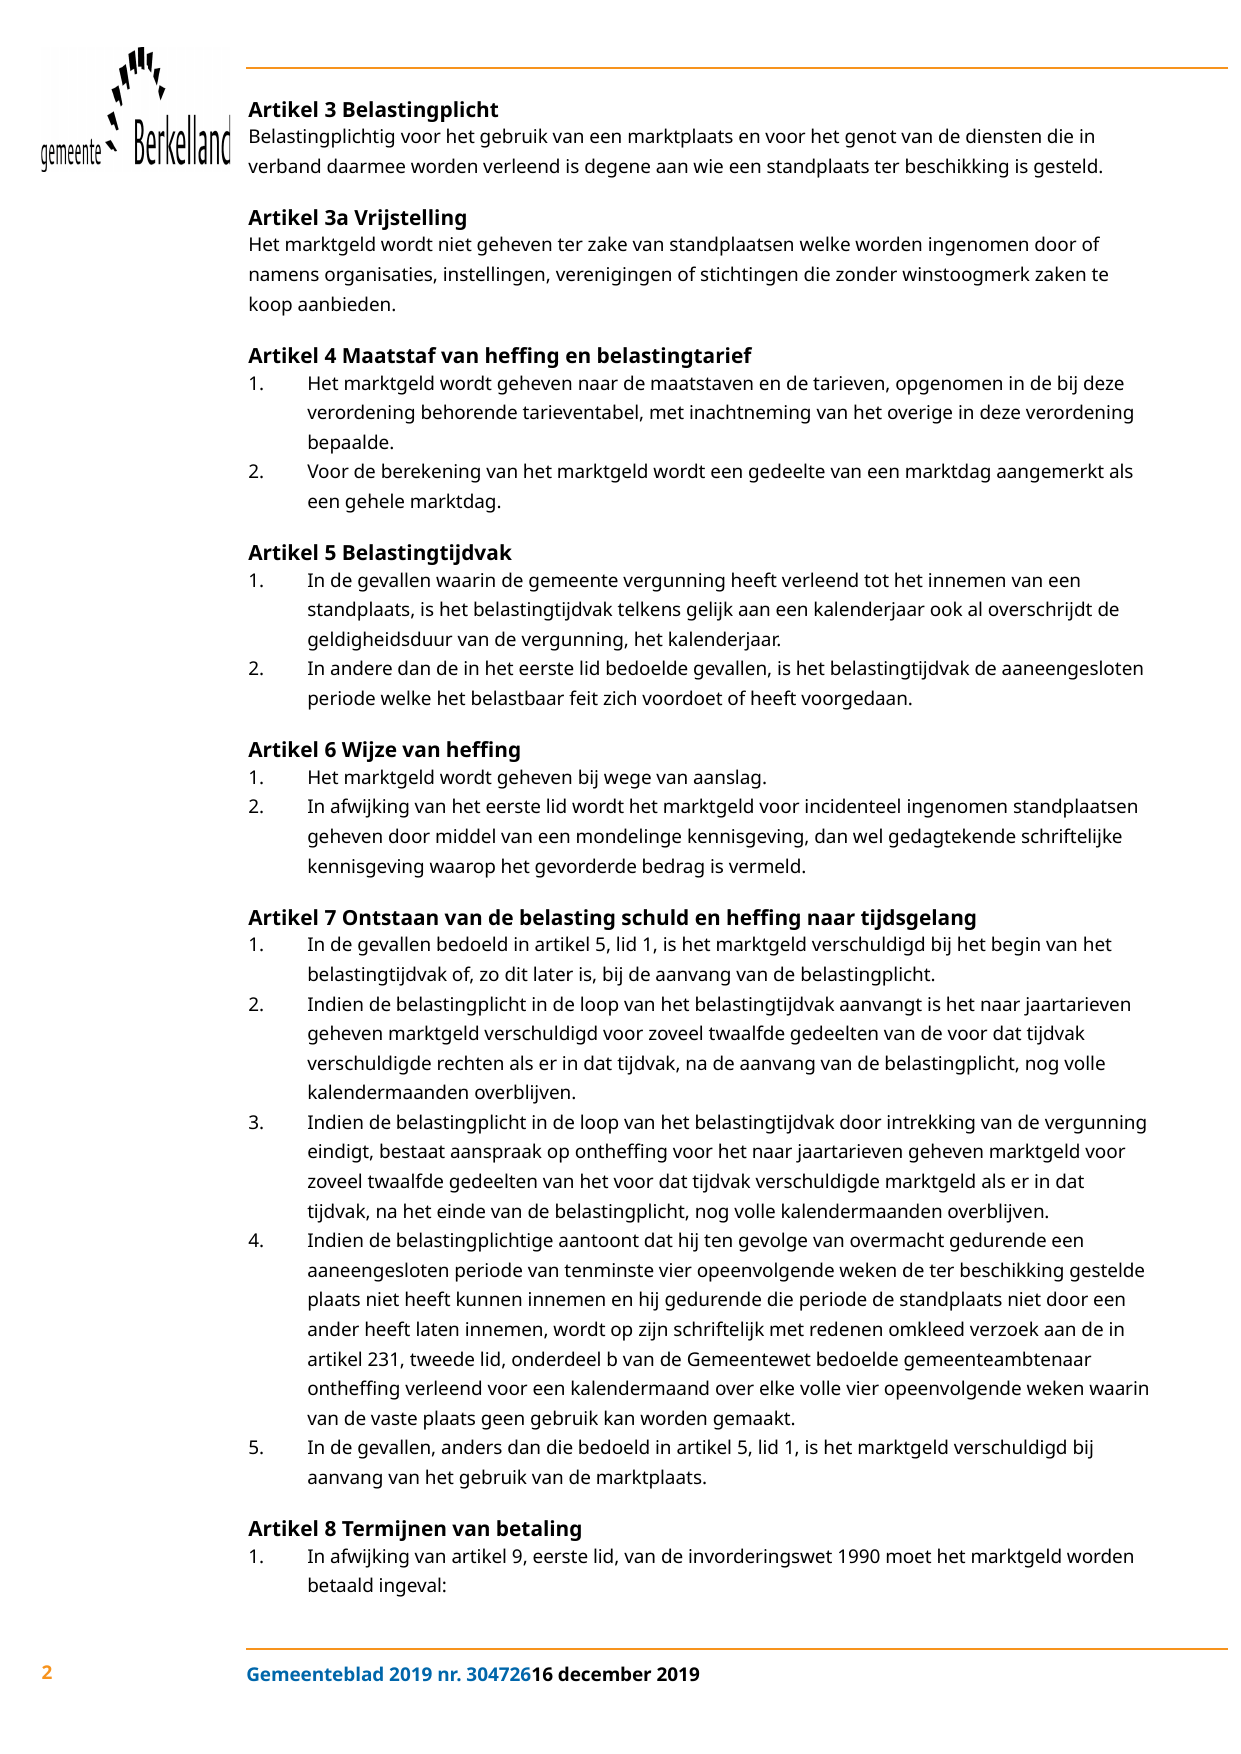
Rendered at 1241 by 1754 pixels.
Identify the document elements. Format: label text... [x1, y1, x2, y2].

text Artikel 7 Ontstaan van de belasting schuld en heffing naar tijdsgelang [248, 903, 1152, 932]
list In de gevallen bedoeld in artikel 5, lid 1, is het marktgeld verschuldigd bij het begin van het belastingtijdvak of, zo dit later is, bij de aanvang van de belastingplicht. [248, 932, 1152, 987]
list In de gevallen waarin de gemeente vergunning heeft verleend tot het innemen van een standplaats, is het belastingtijdvak telkens gelijk aan een kalenderjaar ook al overschrijdt de geldigheidsduur van de vergunning, het kalenderjaar. [248, 567, 1152, 652]
text Artikel 6 Wijze van heffing [248, 736, 1152, 764]
picture [41, 47, 231, 172]
text Artikel 5 Belastingtijdvak [248, 538, 1152, 567]
list Het marktgeld wordt geheven naar de maatstaven en de tarieven, opgenomen in de bij deze verordening behorende tarieventabel, met inachtneming van het overige in deze verordening bepaalde. [248, 370, 1152, 454]
text Artikel 8 Termijnen van betaling [248, 1514, 1152, 1543]
list Voor de berekening van het marktgeld wordt een gedeelte van een marktdag aangemerkt als een gehele marktdag. [248, 458, 1152, 514]
list Het marktgeld wordt geheven bij wege van aanslag. [248, 764, 1152, 790]
list In afwijking van het eerste lid wordt het marktgeld voor incidenteel ingenomen standplaatsen geheven door middel van een mondelinge kennisgeving, dan wel gedagtekende schriftelijke kennisgeving waarop het gevorderde bedrag is vermeld. [248, 794, 1152, 878]
text Artikel 3a Vrijstelling [248, 203, 1152, 232]
list Indien de belastingplicht in de loop van het belastingtijdvak door intrekking van de vergunning eindigt, bestaat aanspraak op ontheffing voor het naar jaartarieven geheven marktgeld voor zoveel twaalfde gedeelten van het voor dat tijdvak verschuldigde marktgeld als er in dat tijdvak, na het einde van de belastingplicht, nog volle kalendermaanden overblijven. [248, 1109, 1152, 1224]
text Het marktgeld wordt niet geheven ter zake van standplaatsen welke worden ingenomen door of namens organisaties, instellingen, verenigingen of stichtingen die zonder winstoogmerk zaken te koop aanbieden. [248, 232, 1152, 317]
text Artikel 4 Maatstaf van heffing en belastingtarief [248, 341, 1152, 370]
list In de gevallen, anders dan die bedoeld in artikel 5, lid 1, is het marktgeld verschuldigd bij aanvang van het gebruik van de marktplaats. [248, 1434, 1152, 1490]
list Indien de belastingplicht in de loop van het belastingtijdvak aanvangt is het naar jaartarieven geheven marktgeld verschuldigd voor zoveel twaalfde gedeelten van de voor dat tijdvak verschuldigde rechten als er in dat tijdvak, na de aanvang van de belastingplicht, nog volle kalendermaanden overblijven. [248, 991, 1152, 1105]
text Artikel 3 Belastingplicht [248, 95, 1152, 123]
list Indien de belastingplichtige aantoont dat hij ten gevolge van overmacht gedurende een aaneengesloten periode van tenminste vier opeenvolgende weken de ter beschikking gestelde plaats niet heeft kunnen innemen en hij gedurende die periode de standplaats niet door een ander heeft laten innemen, wordt op zijn schriftelijk met redenen omkleed verzoek aan de in artikel 231, tweede lid, onderdeel b van de Gemeentewet bedoelde gemeenteambtenaar ontheffing verleend voor een kalendermaand over elke volle vier opeenvolgende weken waarin van de vaste plaats geen gebruik kan worden gemaakt. [248, 1227, 1152, 1431]
list In andere dan de in het eerste lid bedoelde gevallen, is het belastingtijdvak de aaneengesloten periode welke het belastbaar feit zich voordoet of heeft voorgedaan. [248, 656, 1152, 711]
text Belastingplichtig voor het gebruik van een marktplaats en voor het genot van de diensten die in verband daarmee worden verleend is degene aan wie een standplaats ter beschikking is gesteld. [248, 123, 1152, 178]
list In afwijking van artikel 9, eerste lid, van de invorderingswet 1990 moet het marktgeld worden betaald ingeval: [248, 1543, 1152, 1598]
